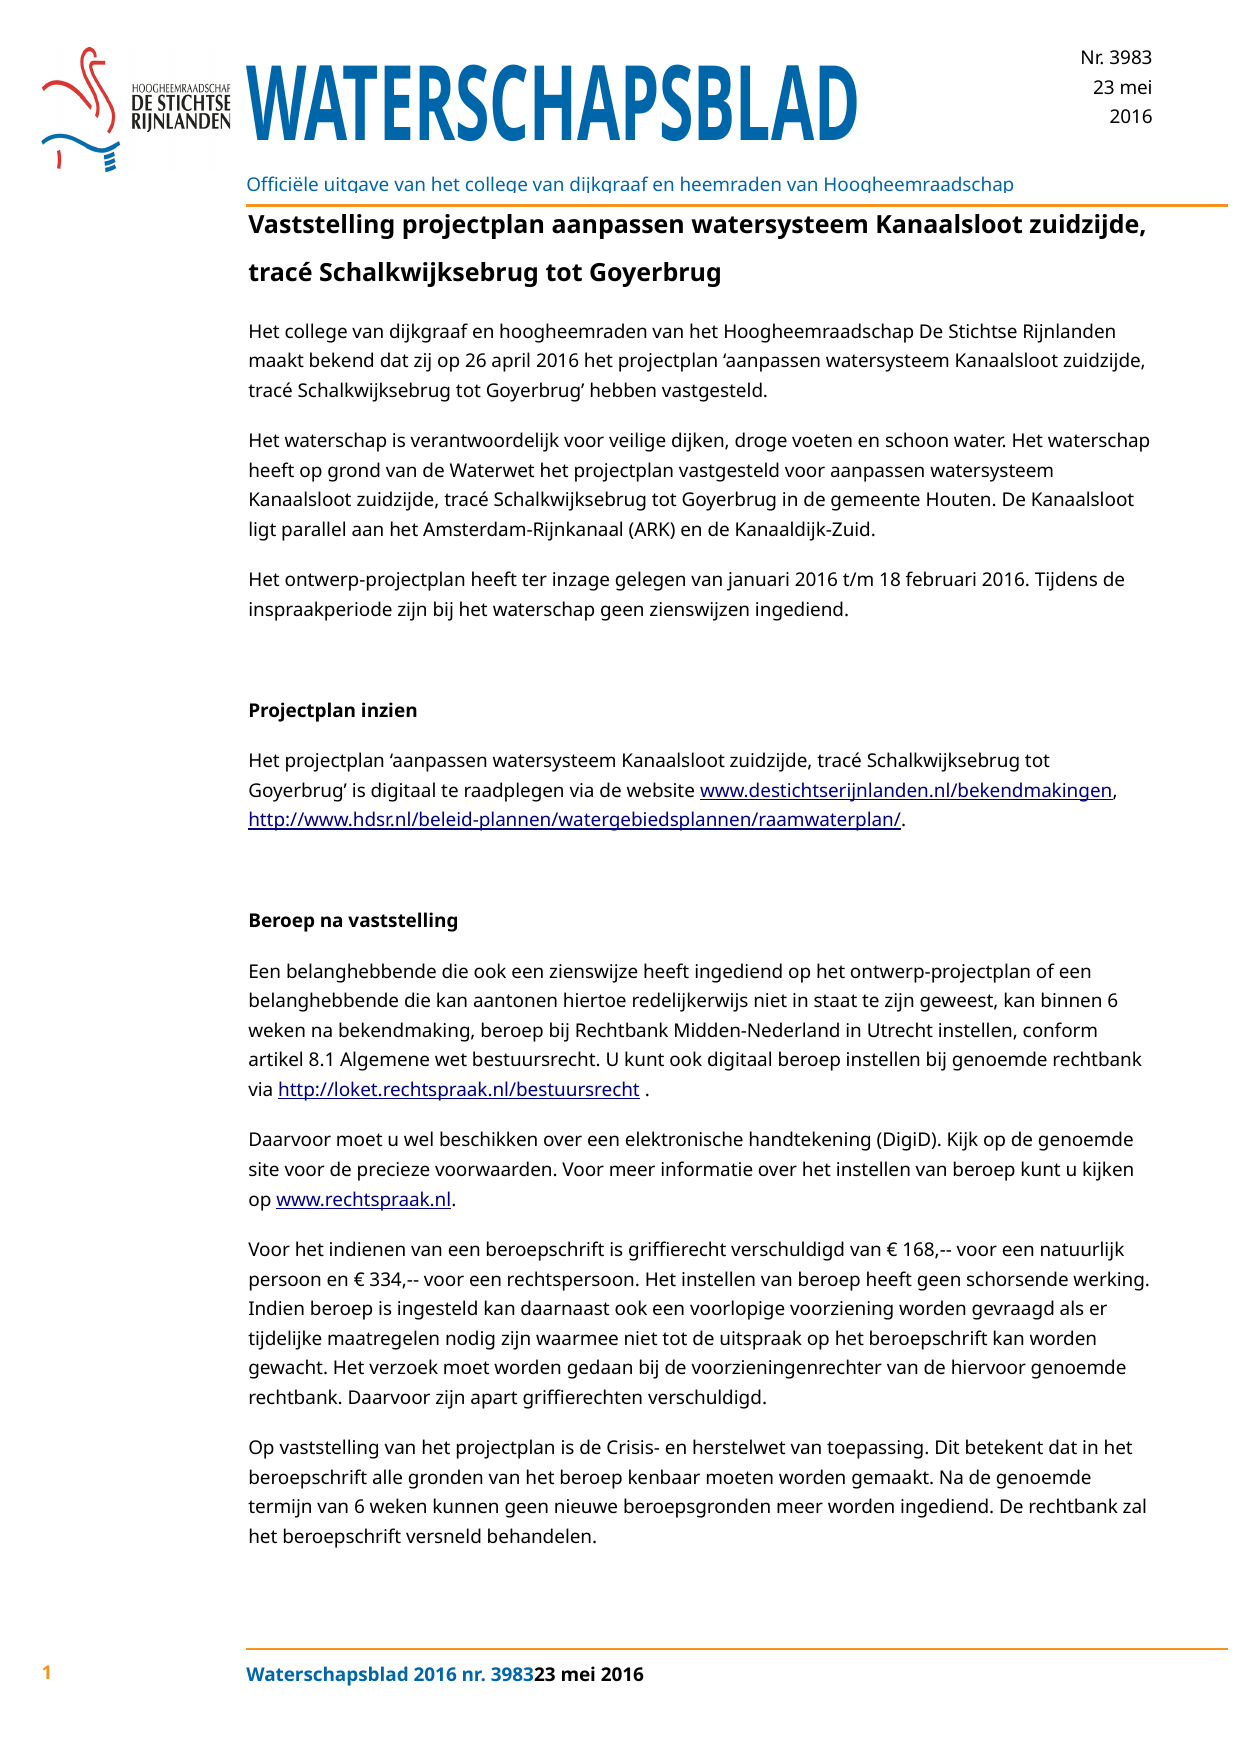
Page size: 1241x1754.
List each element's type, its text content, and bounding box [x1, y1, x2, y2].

picture [41, 47, 231, 172]
text Het waterschap is verantwoordelijk voor veilige dijken, droge voeten en schoon water. Het waterschap heeft op grond van de Waterwet het projectplan vastgesteld voor aanpassen watersysteem Kanaalsloot zuidzijde, tracé Schalkwijksebrug tot Goyerbrug in de gemeente Houten. De Kanaalsloot ligt parallel aan het Amsterdam-Rijnkanaal (ARK) en de Kanaaldijk-Zuid. [248, 427, 1152, 542]
text Het projectplan ‘aanpassen watersysteem Kanaalsloot zuidzijde, tracé Schalkwijksebrug tot Goyerbrug’ is digitaal te raadplegen via de website www.destichtserijnlanden.nl/bekendmakingen, http://www.hdsr.nl/beleid-plannen/watergebiedsplannen/raamwaterplan/. [248, 747, 1152, 832]
text Een belanghebbende die ook een zienswijze heeft ingediend op het ontwerp-projectplan of een belanghebbende die kan aantonen hiertoe redelijkerwijs niet in staat te zijn geweest, kan binnen 6 weken na bekendmaking, beroep bij Rechtbank Midden-Nederland in Utrecht instellen, conform artikel 8.1 Algemene wet bestuursrecht. U kunt ook digitaal beroep instellen bij genoemde rechtbank via http://loket.rechtspraak.nl/bestuursrecht . [248, 958, 1152, 1102]
text Beroep na vaststelling [248, 907, 1152, 933]
text Het ontwerp-projectplan heeft ter inzage gelegen van januari 2016 t/m 18 februari 2016. Tijdens de inspraakperiode zijn bij het waterschap geen zienswijzen ingediend. [248, 567, 1152, 622]
text Vaststelling projectplan aanpassen watersysteem Kanaalsloot zuidzijde, tracé Schalkwijksebrug tot Goyerbrug [248, 207, 1152, 288]
text Het college van dijkgraaf en hoogheemraden van het Hoogheemraadschap De Stichtse Rijnlanden maakt bekend dat zij op 26 april 2016 het projectplan ‘aanpassen watersysteem Kanaalsloot zuidzijde, tracé Schalkwijksebrug tot Goyerbrug’ hebben vastgesteld. [248, 318, 1152, 403]
text Daarvoor moet u wel beschikken over een elektronische handtekening (DigiD). Kijk op de genoemde site voor de precieze voorwaarden. Voor meer informatie over het instellen van beroep kunt u kijken op www.rechtspraak.nl. [248, 1127, 1152, 1212]
text Projectplan inzien [248, 697, 1152, 723]
text Op vaststelling van het projectplan is de Crisis- en herstelwet van toepassing. Dit betekent dat in het beroepschrift alle gronden van het beroep kenbaar moeten worden gemaakt. Na de genoemde termijn van 6 weken kunnen geen nieuwe beroepsgronden meer worden ingediend. De rechtbank zal het beroepschrift versneld behandelen. [248, 1434, 1152, 1549]
text Voor het indienen van een beroepschrift is griffierecht verschuldigd van € 168,-- voor een natuurlijk persoon en € 334,-- voor een rechtspersoon. Het instellen van beroep heeft geen schorsende werking. Indien beroep is ingesteld kan daarnaast ook een voorlopige voorziening worden gevraagd als er tijdelijke maatregelen nodig zijn waarmee niet tot de uitspraak op het beroepschrift kan worden gewacht. Het verzoek moet worden gedaan bij de voorzieningenrechter van de hiervoor genoemde rechtbank. Daarvoor zijn apart griffierechten verschuldigd. [248, 1236, 1152, 1410]
